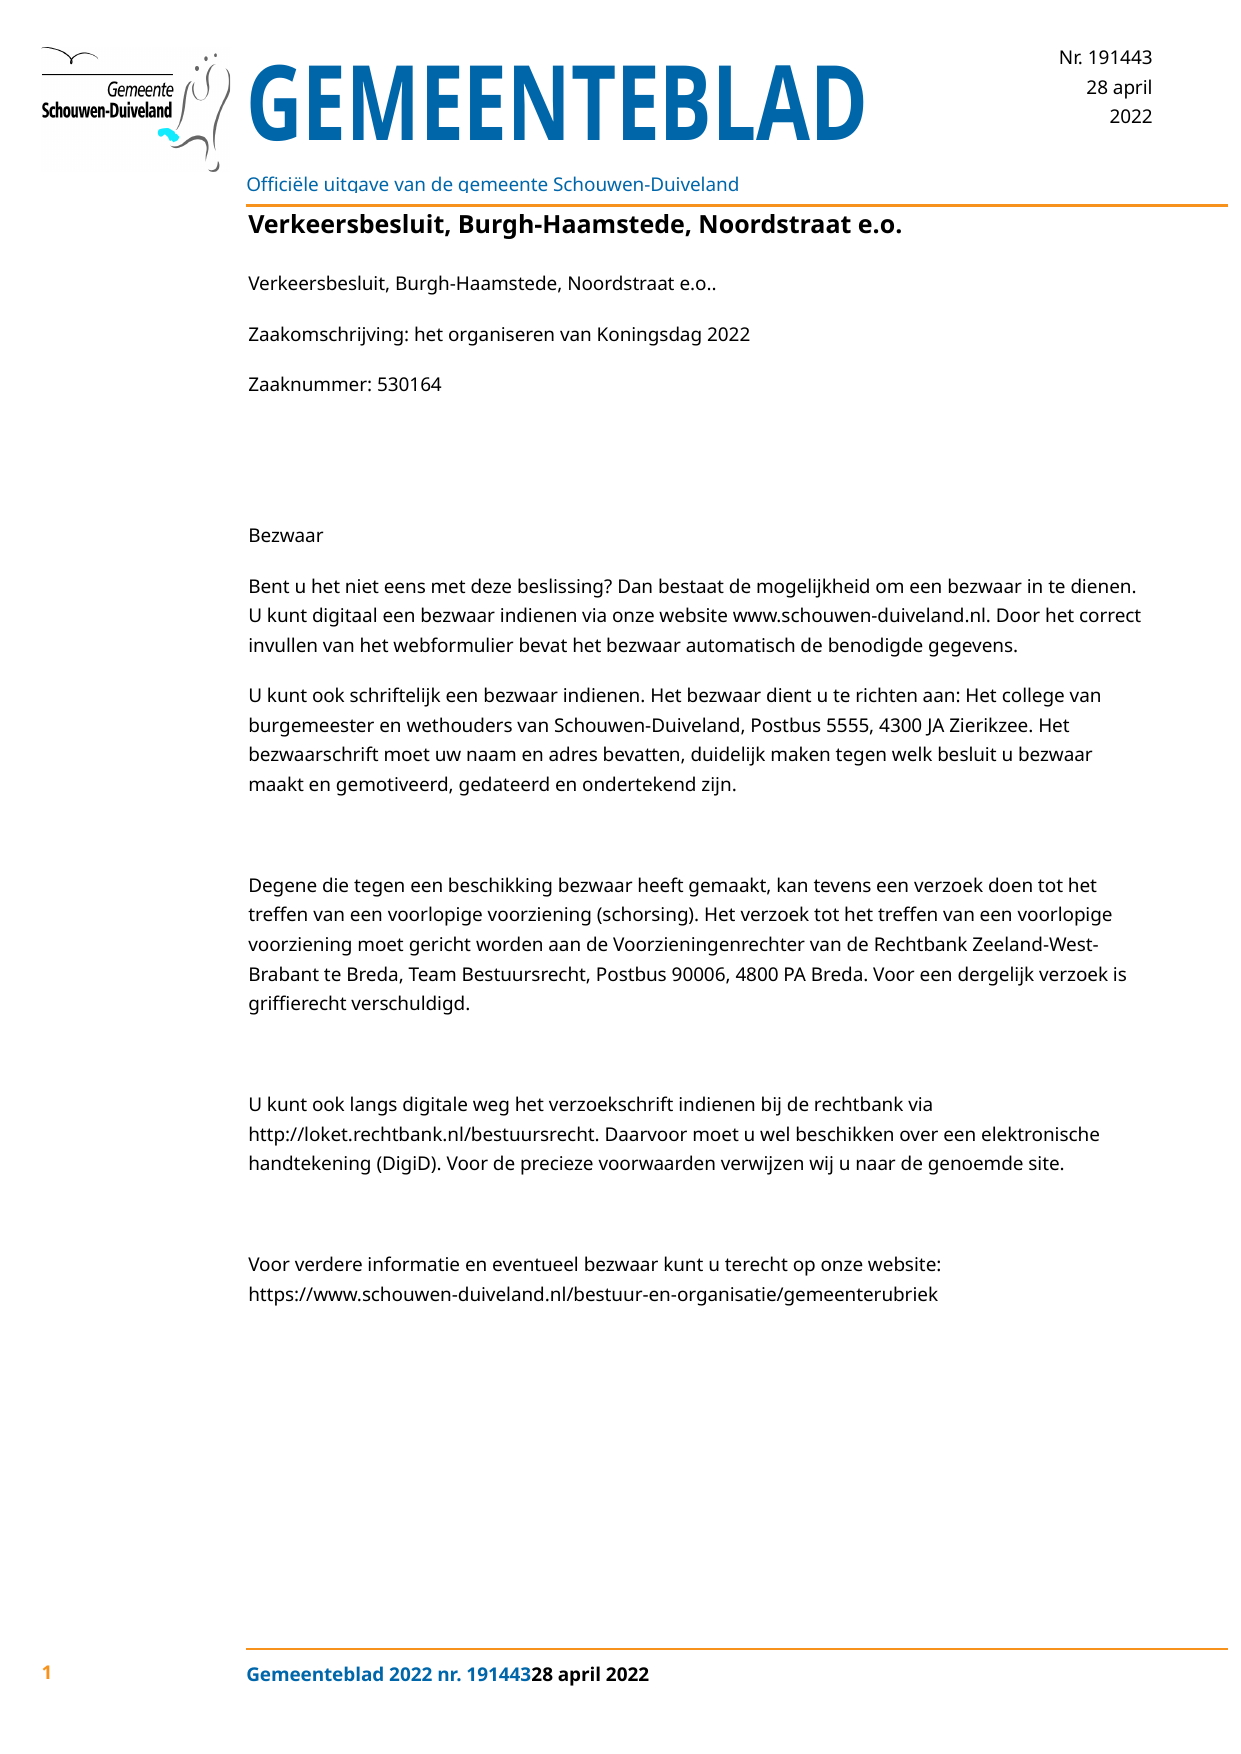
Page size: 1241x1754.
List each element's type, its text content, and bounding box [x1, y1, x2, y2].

text Zaakomschrijving: het organiseren van Koningsdag 2022 [248, 321, 1152, 346]
text Verkeersbesluit, Burgh-Haamstede, Noordstraat e.o.. [248, 270, 1152, 296]
picture [41, 47, 231, 172]
text Bezwaar [248, 522, 1152, 548]
text Degene die tegen een beschikking bezwaar heeft gemaakt, kan tevens een verzoek doen tot het treffen van een voorlopige voorziening (schorsing). Het verzoek tot het treffen van een voorlopige voorziening moet gericht worden aan de Voorzieningenrechter van de Rechtbank Zeeland-West-Brabant te Breda, Team Bestuursrecht, Postbus 90006, 4800 PA Breda. Voor een dergelijk verzoek is griffierecht verschuldigd. [248, 872, 1152, 1016]
text U kunt ook schriftelijk een bezwaar indienen. Het bezwaar dient u te richten aan: Het college van burgemeester en wethouders van Schouwen-Duiveland, Postbus 5555, 4300 JA Zierikzee. Het bezwaarschrift moet uw naam en adres bevatten, duidelijk maken tegen welk besluit u bezwaar maakt en gemotiveerd, gedateerd en ondertekend zijn. [248, 682, 1152, 797]
text Zaaknummer: 530164 [248, 371, 1152, 397]
text U kunt ook langs digitale weg het verzoekschrift indienen bij de rechtbank via http://loket.rechtbank.nl/bestuursrecht. Daarvoor moet u wel beschikken over een elektronische handtekening (DigiD). Voor de precieze voorwaarden verwijzen wij u naar de genoemde site. [248, 1091, 1152, 1176]
text Verkeersbesluit, Burgh-Haamstede, Noordstraat e.o. [248, 207, 1152, 241]
text Bent u het niet eens met deze beslissing? Dan bestaat de mogelijkheid om een bezwaar in te dienen. U kunt digitaal een bezwaar indienen via onze website www.schouwen-duiveland.nl. Door het correct invullen van het webformulier bevat het bezwaar automatisch de benodigde gegevens. [248, 573, 1152, 658]
text Voor verdere informatie en eventueel bezwaar kunt u terecht op onze website: https://www.schouwen-duiveland.nl/bestuur-en-organisatie/gemeenterubriek [248, 1251, 1152, 1306]
